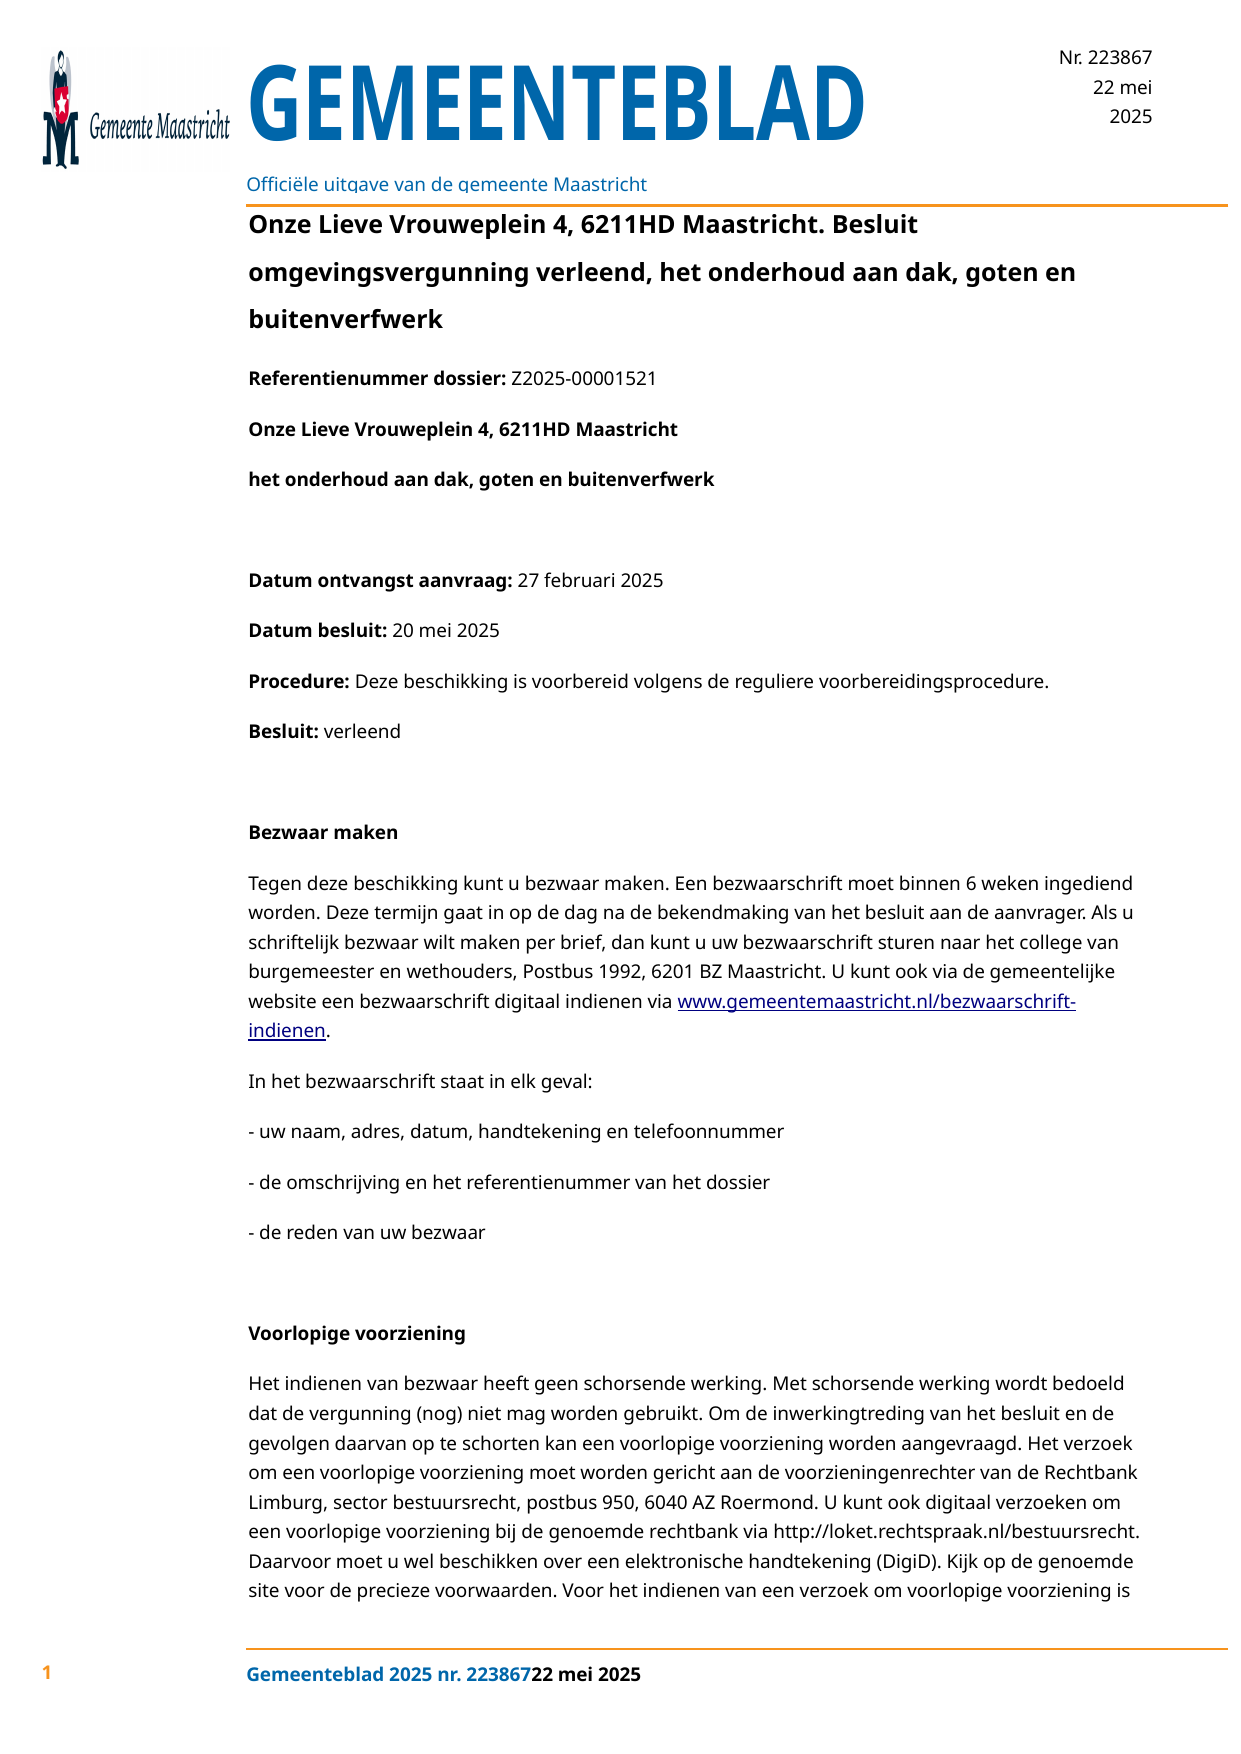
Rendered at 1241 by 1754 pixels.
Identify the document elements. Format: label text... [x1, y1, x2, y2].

text Besluit: verleend [248, 718, 1152, 744]
text Referentienummer dossier: Z2025-00001521 [248, 366, 1152, 391]
picture [41, 47, 231, 172]
text Voorlopige voorziening [248, 1320, 1152, 1346]
text het onderhoud aan dak, goten en buitenverfwerk [248, 466, 1152, 492]
text - de omschrijving en het referentienummer van het dossier [248, 1169, 1152, 1194]
text Het indienen van bezwaar heeft geen schorsende werking. Met schorsende werking wordt bedoeld dat de vergunning (nog) niet mag worden gebruikt. Om de inwerkingtreding van het besluit en de gevolgen daarvan op te schorten kan een voorlopige voorziening worden aangevraagd. Het verzoek om een voorlopige voorziening moet worden gericht aan de voorzieningenrechter van de Rechtbank Limburg, sector bestuursrecht, postbus 950, 6040 AZ Roermond. U kunt ook digitaal verzoeken om een voorlopige voorziening bij de genoemde rechtbank via http://loket.rechtspraak.nl/bestuursrecht. Daarvoor moet u wel beschikken over een elektronische handtekening (DigiD). Kijk op de genoemde site voor de precieze voorwaarden. Voor het indienen van een verzoek om voorlopige voorziening is [248, 1371, 1152, 1603]
text Datum besluit: 20 mei 2025 [248, 618, 1152, 643]
text Tegen deze beschikking kunt u bezwaar maken. Een bezwaarschrift moet binnen 6 weken ingediend worden. Deze termijn gaat in op de dag na de bekendmaking van het besluit aan de aanvrager. Als u schriftelijk bezwaar wilt maken per brief, dan kunt u uw bezwaarschrift sturen naar het college van burgemeester en wethouders, Postbus 1992, 6201 BZ Maastricht. U kunt ook via de gemeentelijke website een bezwaarschrift digitaal indienen via www.gemeentemaastricht.nl/bezwaarschrift-indienen. [248, 870, 1152, 1043]
text Bezwaar maken [248, 819, 1152, 845]
text Datum ontvangst aanvraag: 27 februari 2025 [248, 567, 1152, 593]
text - de reden van uw bezwaar [248, 1219, 1152, 1245]
text Onze Lieve Vrouweplein 4, 6211HD Maastricht [248, 416, 1152, 442]
text Procedure: Deze beschikking is voorbereid volgens de reguliere voorbereidingsprocedure. [248, 668, 1152, 694]
text - uw naam, adres, datum, handtekening en telefoonnummer [248, 1118, 1152, 1144]
text In het bezwaarschrift staat in elk geval: [248, 1068, 1152, 1094]
text Onze Lieve Vrouweplein 4, 6211HD Maastricht. Besluit omgevingsvergunning verleend, het onderhoud aan dak, goten en buitenverfwerk [248, 207, 1152, 336]
